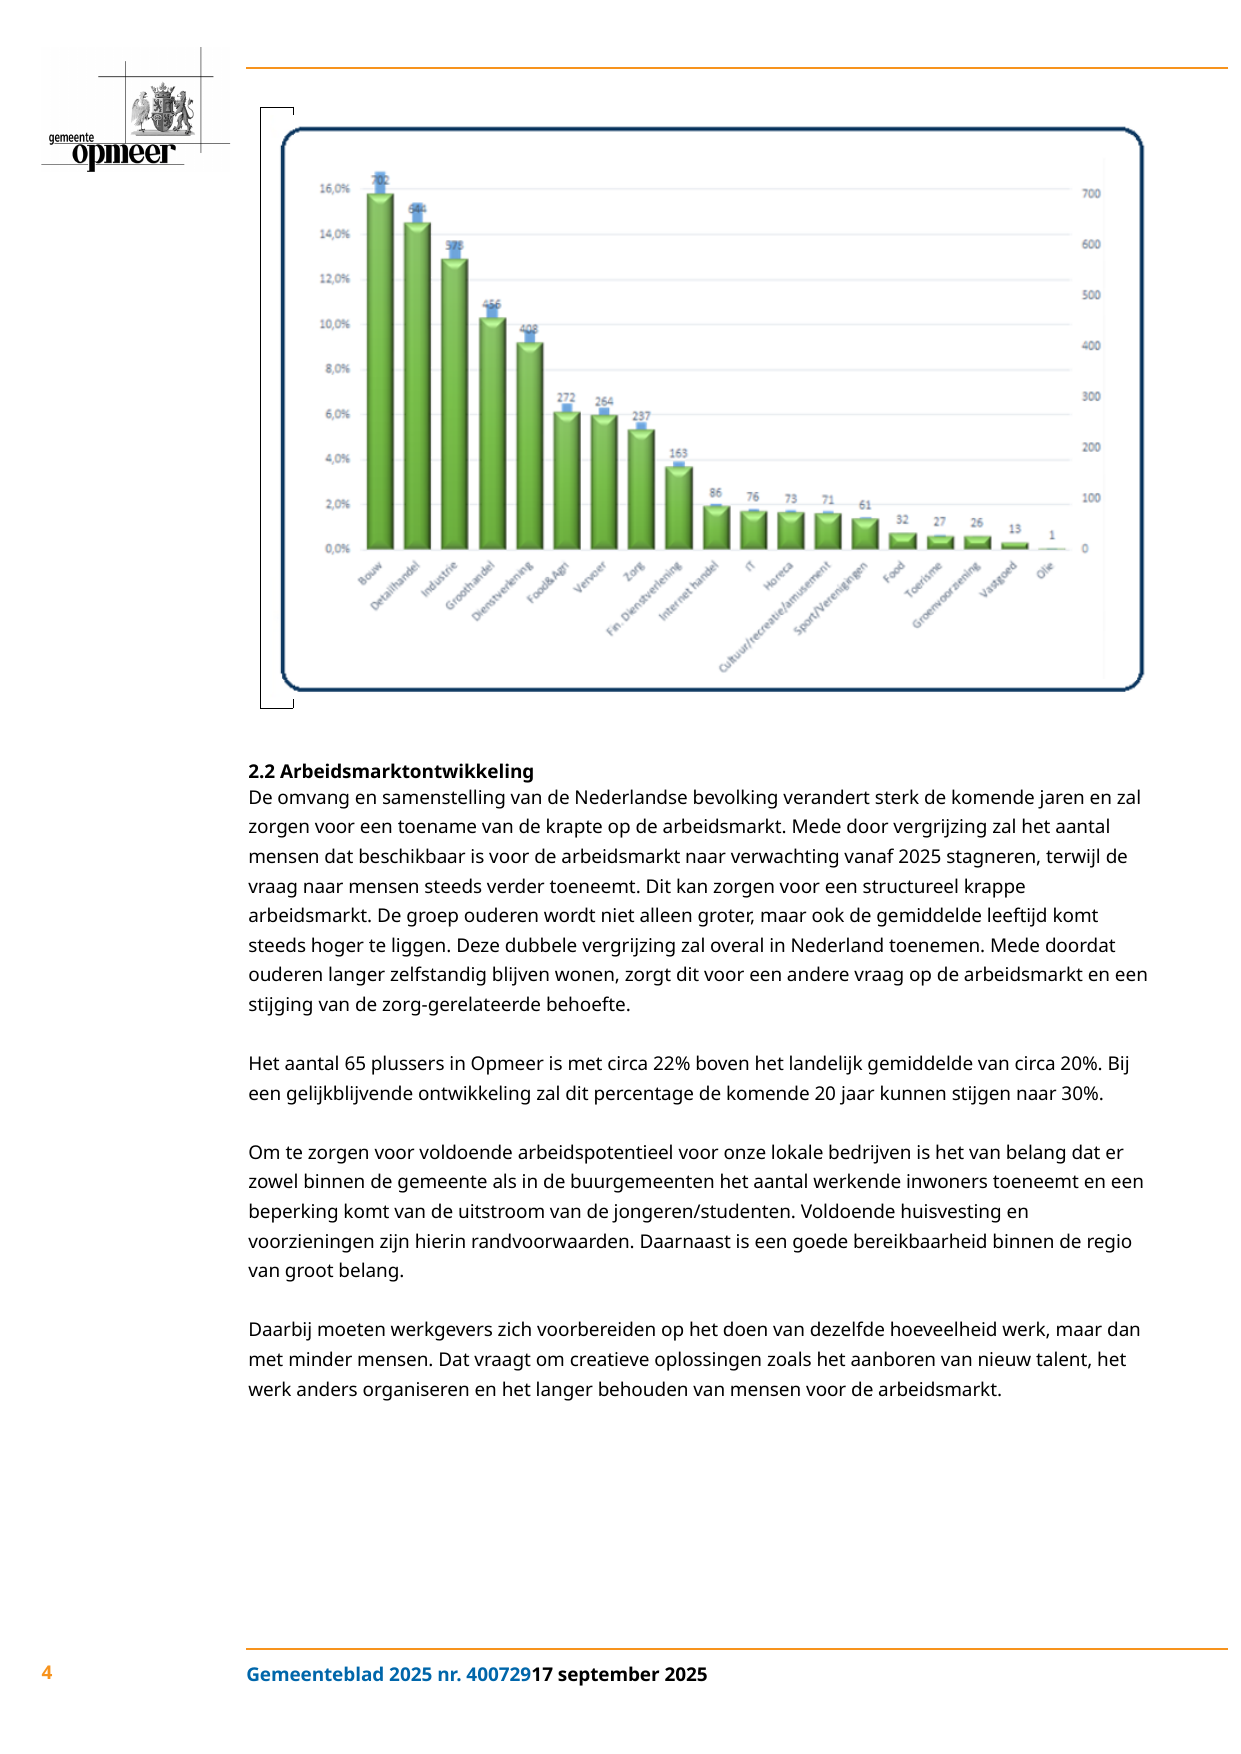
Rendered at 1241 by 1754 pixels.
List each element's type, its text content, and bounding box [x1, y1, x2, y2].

picture [41, 47, 231, 172]
text Daarbij moeten werkgevers zich voorbereiden op het doen van dezelfde hoeveelheid werk, maar dan met minder mensen. Dat vraagt om creatieve oplossingen zoals het aanboren van nieuw talent, het werk anders organiseren en het langer behouden van mensen voor de arbeidsmarkt. [248, 1317, 1152, 1402]
text Het aantal 65 plussers in Opmeer is met circa 22% boven het landelijk gemiddelde van circa 20%. Bij een gelijkblijvende ontwikkeling zal dit percentage de komende 20 jaar kunnen stijgen naar 30%. [248, 1050, 1152, 1106]
text 2.2 Arbeidsmarktontwikkeling [248, 758, 1152, 784]
text Om te zorgen voor voldoende arbeidspotentieel voor onze lokale bedrijven is het van belang dat er zowel binnen de gemeente als in de buurgemeenten het aantal werkende inwoners toeneemt en een beperking komt van de uitstroom van de jongeren/studenten. Voldoende huisvesting en voorzieningen zijn hierin randvoorwaarden. Daarnaast is een goede bereikbaarheid binnen de regio van groot belang. [248, 1139, 1152, 1283]
picture [268, 115, 1155, 699]
text De omvang en samenstelling van de Nederlandse bevolking verandert sterk de komende jaren en zal zorgen voor een toename van de krapte op de arbeidsmarkt. Mede door vergrijzing zal het aantal mensen dat beschikbaar is voor de arbeidsmarkt naar verwachting vanaf 2025 stagneren, terwijl de vraag naar mensen steeds verder toeneemt. Dit kan zorgen voor een structureel krappe arbeidsmarkt. De groep ouderen wordt niet alleen groter, maar ook de gemiddelde leeftijd komt steeds hoger te liggen. Deze dubbele vergrijzing zal overal in Nederland toenemen. Mede doordat ouderen langer zelfstandig blijven wonen, zorgt dit voor een andere vraag op de arbeidsmarkt en een stijging van de zorg-gerelateerde behoefte. [248, 784, 1152, 1017]
